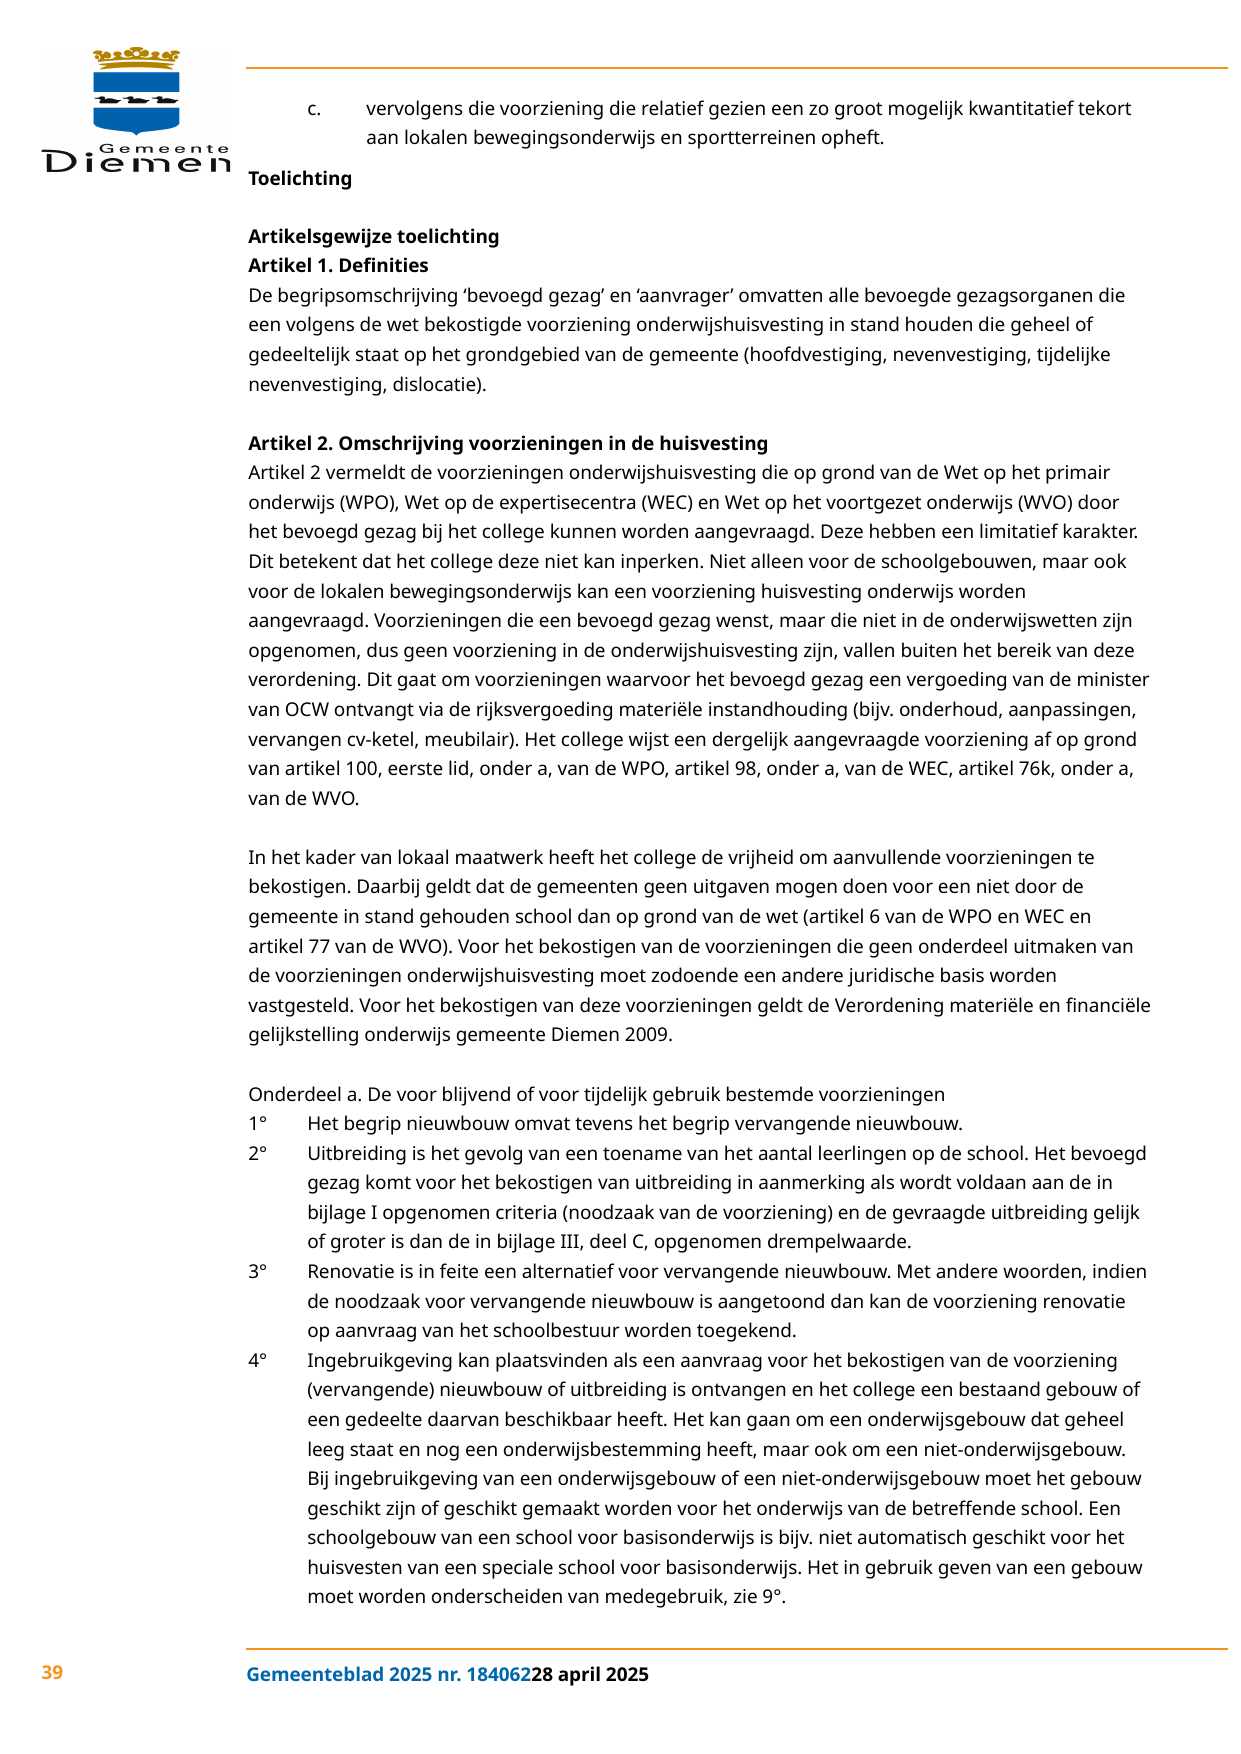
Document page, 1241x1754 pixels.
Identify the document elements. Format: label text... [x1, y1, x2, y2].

text Artikel 1. Definities [248, 252, 1152, 278]
text De begripsomschrijving ‘bevoegd gezag’ en ‘aanvrager’ omvatten alle bevoegde gezagsorganen die een volgens de wet bekostigde voorziening onderwijshuisvesting in stand houden die geheel of gedeeltelijk staat op het grondgebied van de gemeente (hoofdvestiging, nevenvestiging, tijdelijke nevenvestiging, dislocatie). [248, 282, 1152, 396]
list Het begrip nieuwbouw omvat tevens het begrip vervangende nieuwbouw. [248, 1110, 1152, 1136]
list vervolgens die voorziening die relatief gezien een zo groot mogelijk kwantitatief tekort aan lokalen bewegingsonderwijs en sportterreinen opheft. [307, 95, 1152, 150]
text In het kader van lokaal maatwerk heeft het college de vrijheid om aanvullende voorzieningen te bekostigen. Daarbij geldt dat de gemeenten geen uitgaven mogen doen voor een niet door de gemeente in stand gehouden school dan op grond van de wet (artikel 6 van de WPO en WEC en artikel 77 van de WVO). Voor het bekostigen van de voorzieningen die geen onderdeel uitmaken van de voorzieningen onderwijshuisvesting moet zodoende een andere juridische basis worden vastgesteld. Voor het bekostigen van deze voorzieningen geldt de Verordening materiële en financiële gelijkstelling onderwijs gemeente Diemen 2009. [248, 844, 1152, 1047]
picture [41, 47, 231, 172]
text Artikelsgewijze toelichting [248, 223, 1152, 248]
text Artikel 2 vermeldt de voorzieningen onderwijshuisvesting die op grond van de Wet op het primair onderwijs (WPO), Wet op de expertisecentra (WEC) en Wet op het voortgezet onderwijs (WVO) door het bevoegd gezag bij het college kunnen worden aangevraagd. Deze hebben een limitatief karakter. Dit betekent dat het college deze niet kan inperken. Niet alleen voor de schoolgebouwen, maar ook voor de lokalen bewegingsonderwijs kan een voorziening huisvesting onderwijs worden aangevraagd. Voorzieningen die een bevoegd gezag wenst, maar die niet in de onderwijswetten zijn opgenomen, dus geen voorziening in de onderwijshuisvesting zijn, vallen buiten het bereik van deze verordening. Dit gaat om voorzieningen waarvoor het bevoegd gezag een vergoeding van de minister van OCW ontvangt via de rijksvergoeding materiële instandhouding (bijv. onderhoud, aanpassingen, vervangen cv-ketel, meubilair). Het college wijst een dergelijk aangevraagde voorziening af op grond van artikel 100, eerste lid, onder a, van de WPO, artikel 98, onder a, van de WEC, artikel 76k, onder a, van de WVO. [248, 459, 1152, 811]
text Onderdeel a. De voor blijvend of voor tijdelijk gebruik bestemde voorzieningen [248, 1081, 1152, 1106]
list Ingebruikgeving kan plaatsvinden als een aanvraag voor het bekostigen van de voorziening (vervangende) nieuwbouw of uitbreiding is ontvangen en het college een bestaand gebouw of een gedeelte daarvan beschikbaar heeft. Het kan gaan om een onderwijsgebouw dat geheel leeg staat en nog een onderwijsbestemming heeft, maar ook om een niet-onderwijsgebouw. Bij ingebruikgeving van een onderwijsgebouw of een niet-onderwijsgebouw moet het gebouw geschikt zijn of geschikt gemaakt worden voor het onderwijs van de betreffende school. Een schoolgebouw van een school voor basisonderwijs is bijv. niet automatisch geschikt voor het huisvesten van een speciale school voor basisonderwijs. Het in gebruik geven van een gebouw moet worden onderscheiden van medegebruik, zie 9°. [248, 1347, 1152, 1609]
list Renovatie is in feite een alternatief voor vervangende nieuwbouw. Met andere woorden, indien de noodzaak voor vervangende nieuwbouw is aangetoond dan kan de voorziening renovatie op aanvraag van het schoolbestuur worden toegekend. [248, 1258, 1152, 1343]
text Toelichting [248, 154, 1152, 194]
list Uitbreiding is het gevolg van een toename van het aantal leerlingen op de school. Het bevoegd gezag komt voor het bekostigen van uitbreiding in aanmerking als wordt voldaan aan de in bijlage I opgenomen criteria (noodzaak van de voorziening) en de gevraagde uitbreiding gelijk of groter is dan de in bijlage III, deel C, opgenomen drempelwaarde. [248, 1140, 1152, 1254]
text Artikel 2. Omschrijving voorzieningen in de huisvesting [248, 430, 1152, 456]
